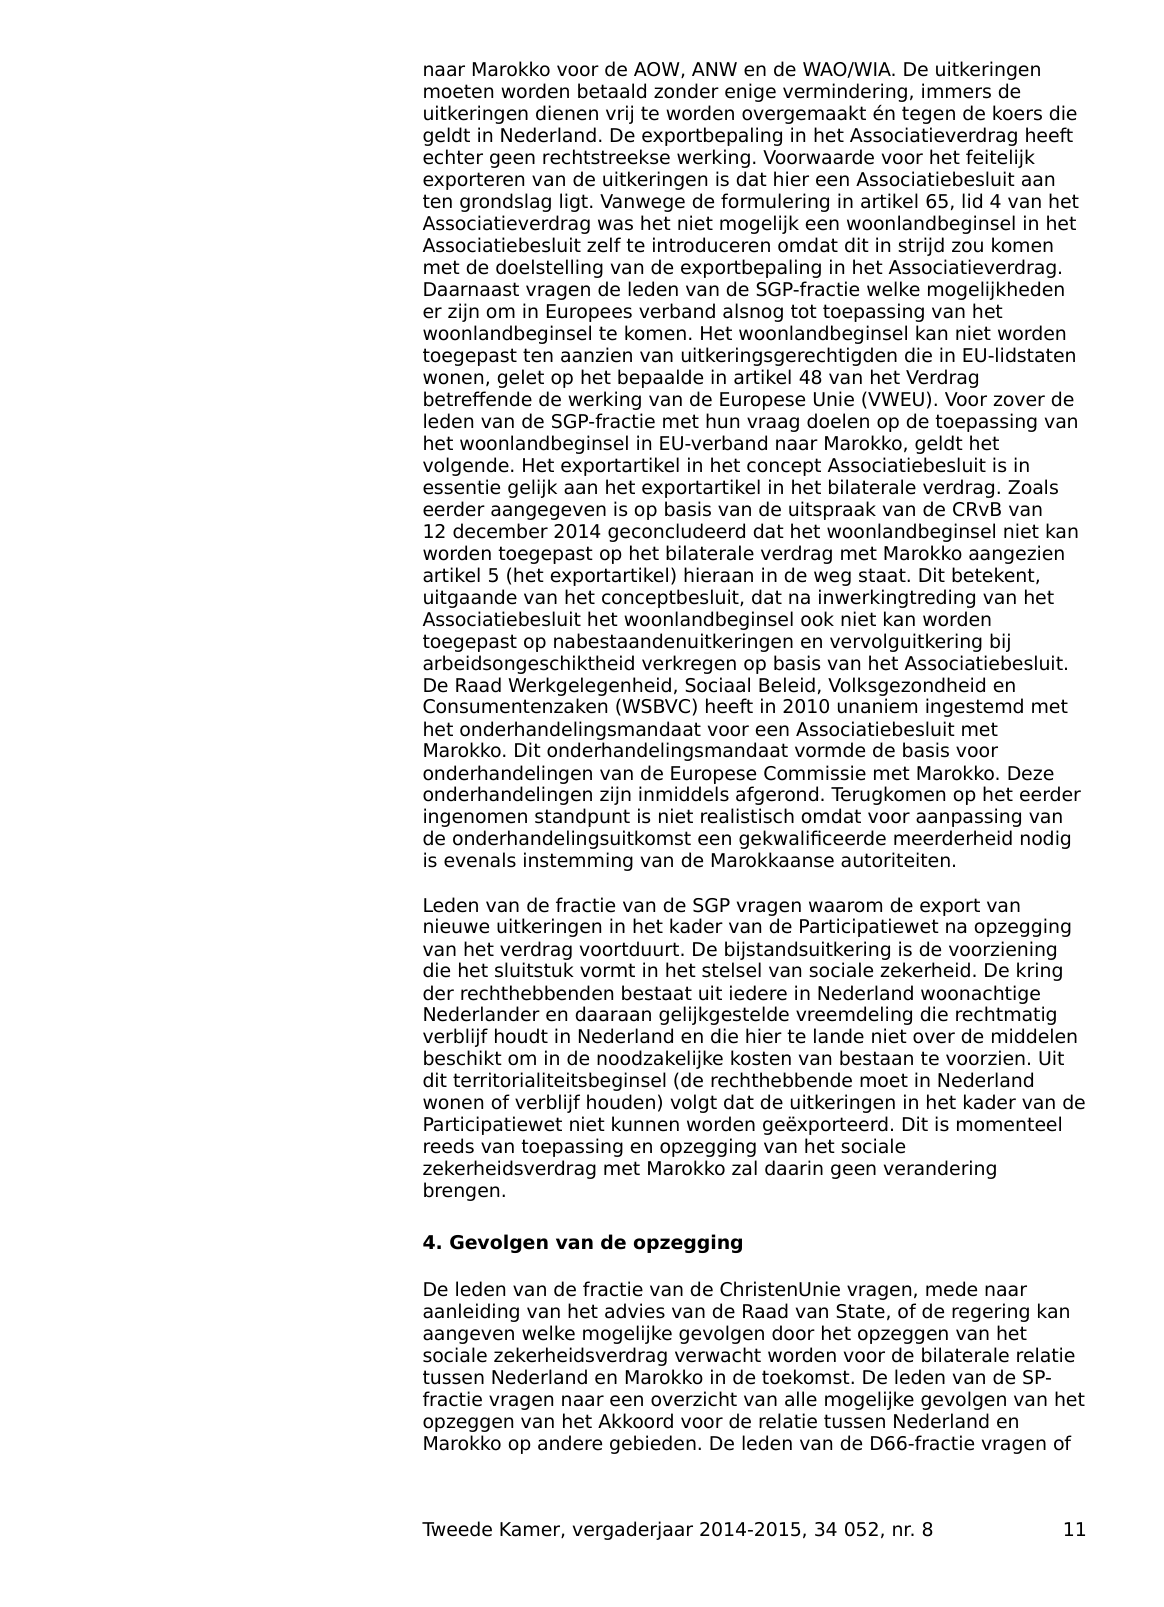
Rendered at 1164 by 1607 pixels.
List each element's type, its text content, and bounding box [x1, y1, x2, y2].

subtitle 4. Gevolgen van de opzegging [422, 1232, 1087, 1254]
text De leden van de fractie van de ChristenUnie vragen, mede naar aanleiding van het advies van de Raad van State, of de regering kan aangeven welke mogelijke gevolgen door het opzeggen van het sociale zekerheidsverdrag verwacht worden voor de bilaterale relatie tussen Nederland en Marokko in de toekomst. De leden van de SP-fractie vragen naar een overzicht van alle mogelijke gevolgen van het opzeggen van het Akkoord voor de relatie tussen Nederland en Marokko op andere gebieden. De leden van de D66-fractie vragen of [422, 1279, 1087, 1455]
text Daarnaast vragen de leden van de SGP-fractie welke mogelijkheden er zijn om in Europees verband alsnog tot toepassing van het woonlandbeginsel te komen. Het woonlandbeginsel kan niet worden toegepast ten aanzien van uitkeringsgerechtigden die in EU-lidstaten wonen, gelet op het bepaalde in artikel 48 van het Verdrag betreffende de werking van de Europese Unie (VWEU). Voor zover de leden van de SGP-fractie met hun vraag doelen op de toepassing van het woonlandbeginsel in EU-verband naar Marokko, geldt het volgende. Het exportartikel in het concept Associatiebesluit is in essentie gelijk aan het exportartikel in het bilaterale verdrag. Zoals eerder aangegeven is op basis van de uitspraak van de CRvB van 12 december 2014 geconcludeerd dat het woonlandbeginsel niet kan worden toegepast op het bilaterale verdrag met Marokko aangezien artikel 5 (het exportartikel) hieraan in de weg staat. Dit betekent, uitgaande van het conceptbesluit, dat na inwerkingtreding van het Associatiebesluit het woonlandbeginsel ook niet kan worden toegepast op nabestaandenuitkeringen en vervolguitkering bij arbeidsongeschiktheid verkregen op basis van het Associatiebesluit. De Raad Werkgelegenheid, Sociaal Beleid, Volksgezondheid en Consumentenzaken (WSBVC) heeft in 2010 unaniem ingestemd met het onderhandelingsmandaat voor een Associatiebesluit met Marokko. Dit onderhandelingsmandaat vormde de basis voor onderhandelingen van de Europese Commissie met Marokko. Deze onderhandelingen zijn inmiddels afgerond. Terugkomen op het eerder ingenomen standpunt is niet realistisch omdat voor aanpassing van de onderhandelingsuitkomst een gekwalificeerde meerderheid nodig is evenals instemming van de Marokkaanse autoriteiten. [422, 279, 1087, 872]
text naar Marokko voor de AOW, ANW en de WAO/WIA. De uitkeringen moeten worden betaald zonder enige vermindering, immers de uitkeringen dienen vrij te worden overgemaakt én tegen de koers die geldt in Nederland. De exportbepaling in het Associatieverdrag heeft echter geen rechtstreekse werking. Voorwaarde voor het feitelijk exporteren van de uitkeringen is dat hier een Associatiebesluit aan ten grondslag ligt. Vanwege de formulering in artikel 65, lid 4 van het Associatieverdrag was het niet mogelijk een woonlandbeginsel in het Associatiebesluit zelf te introduceren omdat dit in strijd zou komen met de doelstelling van de exportbepaling in het Associatieverdrag. [422, 59, 1087, 279]
text Leden van de fractie van de SGP vragen waarom de export van nieuwe uitkeringen in het kader van de Participatiewet na opzegging van het verdrag voortduurt. De bijstandsuitkering is de voorziening die het sluitstuk vormt in het stelsel van sociale zekerheid. De kring der rechthebbenden bestaat uit iedere in Nederland woonachtige Nederlander en daaraan gelijkgestelde vreemdeling die rechtmatig verblijf houdt in Nederland en die hier te lande niet over de middelen beschikt om in de noodzakelijke kosten van bestaan te voorzien. Uit dit territorialiteitsbeginsel (de rechthebbende moet in Nederland wonen of verblijf houden) volgt dat de uitkeringen in het kader van de Participatiewet niet kunnen worden geëxporteerd. Dit is momenteel reeds van toepassing en opzegging van het sociale zekerheidsverdrag met Marokko zal daarin geen verandering brengen. [422, 894, 1087, 1202]
